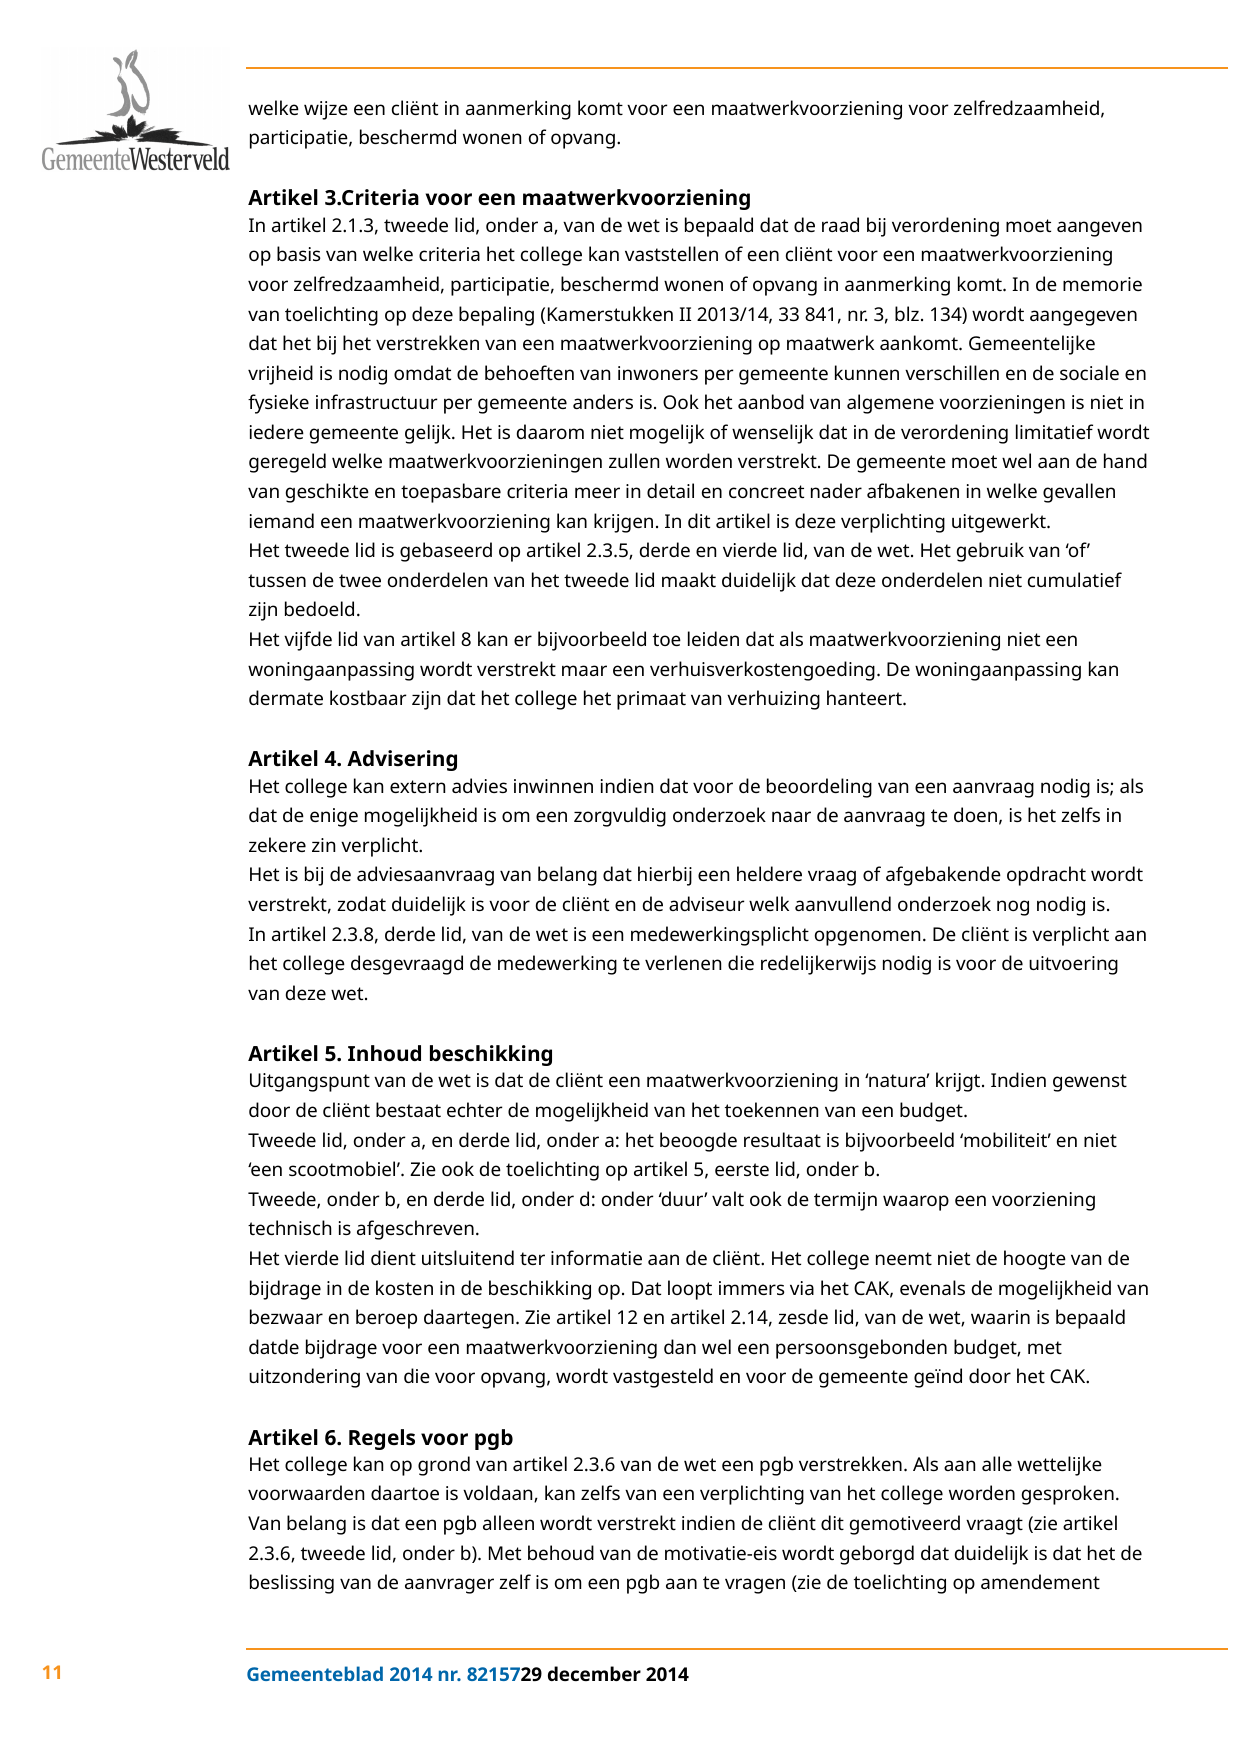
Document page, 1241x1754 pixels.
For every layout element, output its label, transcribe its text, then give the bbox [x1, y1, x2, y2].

text In artikel 2.1.3, tweede lid, onder a, van de wet is bepaald dat de raad bij verordening moet aangeven op basis van welke criteria het college kan vaststellen of een cliënt voor een maatwerkvoorziening voor zelfredzaamheid, participatie, beschermd wonen of opvang in aanmerking komt. In de memorie van toelichting op deze bepaling (Kamerstukken II 2013/14, 33 841, nr. 3, blz. 134) wordt aangegeven dat het bij het verstrekken van een maatwerkvoorziening op maatwerk aankomt. Gemeentelijke vrijheid is nodig omdat de behoeften van inwoners per gemeente kunnen verschillen en de sociale en fysieke infrastructuur per gemeente anders is. Ook het aanbod van algemene voorzieningen is niet in iedere gemeente gelijk. Het is daarom niet mogelijk of wenselijk dat in de verordening limitatief wordt geregeld welke maatwerkvoorzieningen zullen worden verstrekt. De gemeente moet wel aan de hand van geschikte en toepasbare criteria meer in detail en concreet nader afbakenen in welke gevallen iemand een maatwerkvoorziening kan krijgen. In dit artikel is deze verplichting uitgewerkt. [248, 212, 1152, 533]
text Het tweede lid is gebaseerd op artikel 2.3.5, derde en vierde lid, van de wet. Het gebruik van ‘of’ tussen de twee onderdelen van het tweede lid maakt duidelijk dat deze onderdelen niet cumulatief zijn bedoeld. [248, 537, 1152, 622]
text Het vijfde lid van artikel 8 kan er bijvoorbeeld toe leiden dat als maatwerkvoorziening niet een woningaanpassing wordt verstrekt maar een verhuisverkostengoeding. De woningaanpassing kan dermate kostbaar zijn dat het college het primaat van verhuizing hanteert. [248, 626, 1152, 711]
text Artikel 3.Criteria voor een maatwerkvoorziening [248, 183, 1152, 212]
text welke wijze een cliënt in aanmerking komt voor een maatwerkvoorziening voor zelfredzaamheid, participatie, beschermd wonen of opvang. [248, 95, 1152, 150]
text Het college kan extern advies inwinnen indien dat voor de beoordeling van een aanvraag nodig is; als dat de enige mogelijkheid is om een zorgvuldig onderzoek naar de aanvraag te doen, is het zelfs in zekere zin verplicht. [248, 773, 1152, 858]
text Uitgangspunt van de wet is dat de cliёnt een maatwerkvoorziening in ‘natura’ krijgt. Indien gewenst door de cliёnt bestaat echter de mogelijkheid van het toekennen van een budget. [248, 1068, 1152, 1123]
text Artikel 5. Inhoud beschikking [248, 1039, 1152, 1068]
text Artikel 4. Advisering [248, 744, 1152, 773]
text Het vierde lid dient uitsluitend ter informatie aan de cliënt. Het college neemt niet de hoogte van de bijdrage in de kosten in de beschikking op. Dat loopt immers via het CAK, evenals de mogelijkheid van bezwaar en beroep daartegen. Zie artikel 12 en artikel 2.14, zesde lid, van de wet, waarin is bepaald datde bijdrage voor een maatwerkvoorziening dan wel een persoonsgebonden budget, met uitzondering van die voor opvang, wordt vastgesteld en voor de gemeente geïnd door het CAK. [248, 1245, 1152, 1389]
text Tweede lid, onder a, en derde lid, onder a: het beoogde resultaat is bijvoorbeeld ‘mobiliteit’ en niet ‘een scootmobiel’. Zie ook de toelichting op artikel 5, eerste lid, onder b. [248, 1127, 1152, 1182]
text Het college kan op grond van artikel 2.3.6 van de wet een pgb verstrekken. Als aan alle wettelijke voorwaarden daartoe is voldaan, kan zelfs van een verplichting van het college worden gesproken. Van belang is dat een pgb alleen wordt verstrekt indien de cliёnt dit gemotiveerd vraagt (zie artikel 2.3.6, tweede lid, onder b). Met behoud van de motivatie-eis wordt geborgd dat duidelijk is dat het de beslissing van de aanvrager zelf is om een pgb aan te vragen (zie de toelichting op amendement [248, 1451, 1152, 1595]
text In artikel 2.3.8, derde lid, van de wet is een medewerkingsplicht opgenomen. De cliёnt is verplicht aan het college desgevraagd de medewerking te verlenen die redelijkerwijs nodig is voor de uitvoering van deze wet. [248, 921, 1152, 1006]
text Het is bij de adviesaanvraag van belang dat hierbij een heldere vraag of afgebakende opdracht wordt verstrekt, zodat duidelijk is voor de cliёnt en de adviseur welk aanvullend onderzoek nog nodig is. [248, 862, 1152, 917]
text Artikel 6. Regels voor pgb [248, 1423, 1152, 1451]
picture [41, 47, 231, 172]
text Tweede, onder b, en derde lid, onder d: onder ‘duur’ valt ook de termijn waarop een voorziening technisch is afgeschreven. [248, 1186, 1152, 1241]
